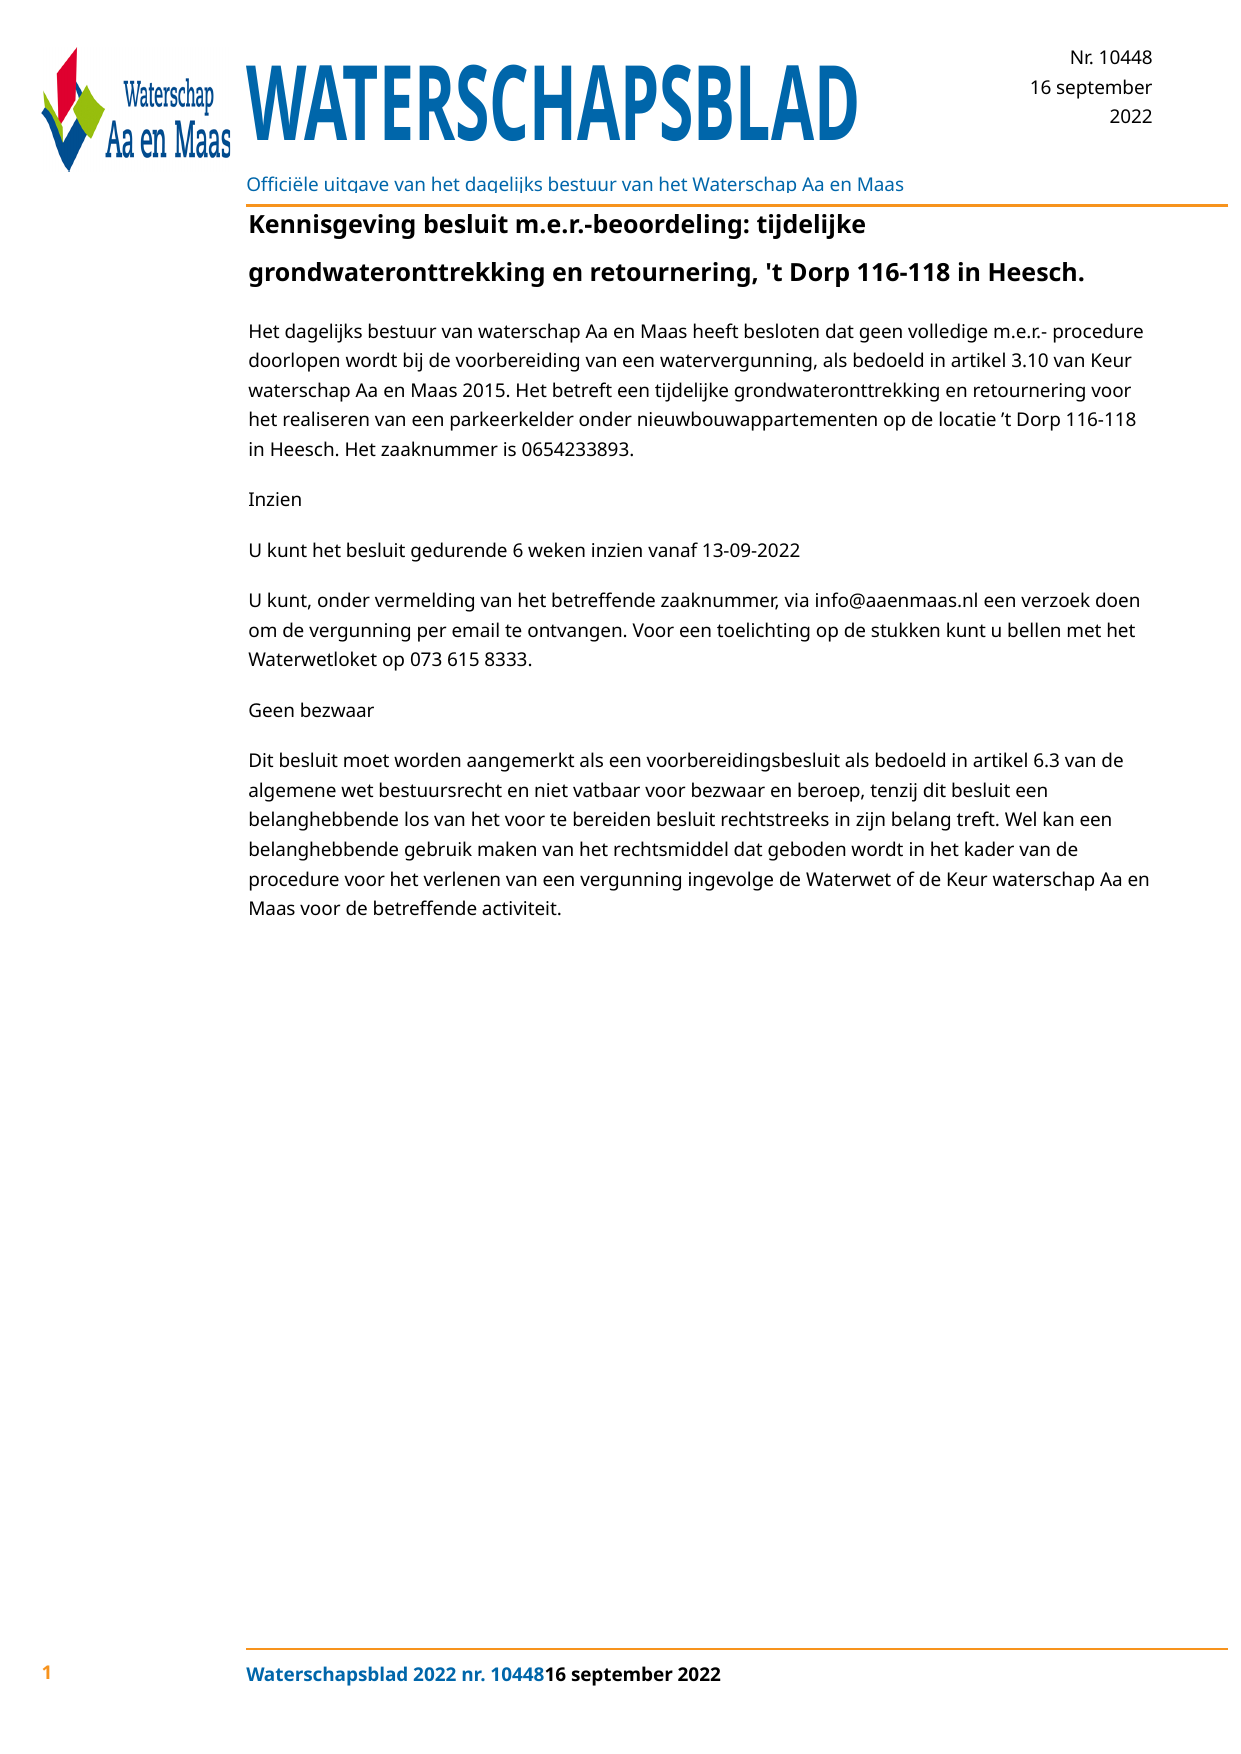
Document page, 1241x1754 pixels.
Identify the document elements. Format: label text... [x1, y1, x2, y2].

text Inzien [248, 487, 1152, 512]
picture [41, 47, 231, 172]
text Kennisgeving besluit m.e.r.-beoordeling: tijdelijke grondwateronttrekking en retournering, 't Dorp 116-118 in Heesch. [248, 207, 1152, 288]
text U kunt, onder vermelding van het betreffende zaaknummer, via info@aaenmaas.nl een verzoek doen om de vergunning per email te ontvangen. Voor een toelichting op de stukken kunt u bellen met het Waterwetloket op 073 615 8333. [248, 587, 1152, 672]
text Geen bezwaar [248, 697, 1152, 723]
text U kunt het besluit gedurende 6 weken inzien vanaf 13-09-2022 [248, 537, 1152, 563]
text Dit besluit moet worden aangemerkt als een voorbereidingsbesluit als bedoeld in artikel 6.3 van de algemene wet bestuursrecht en niet vatbaar voor bezwaar en beroep, tenzij dit besluit een belanghebbende los van het voor te bereiden besluit rechtstreeks in zijn belang treft. Wel kan een belanghebbende gebruik maken van het rechtsmiddel dat geboden wordt in het kader van de procedure voor het verlenen van een vergunning ingevolge de Waterwet of de Keur waterschap Aa en Maas voor de betreffende activiteit. [248, 747, 1152, 921]
text Het dagelijks bestuur van waterschap Aa en Maas heeft besloten dat geen volledige m.e.r.- procedure doorlopen wordt bij de voorbereiding van een watervergunning, als bedoeld in artikel 3.10 van Keur waterschap Aa en Maas 2015. Het betreft een tijdelijke grondwateronttrekking en retournering voor het realiseren van een parkeerkelder onder nieuwbouwappartementen op de locatie ’t Dorp 116-118 in Heesch. Het zaaknummer is 0654233893. [248, 318, 1152, 462]
